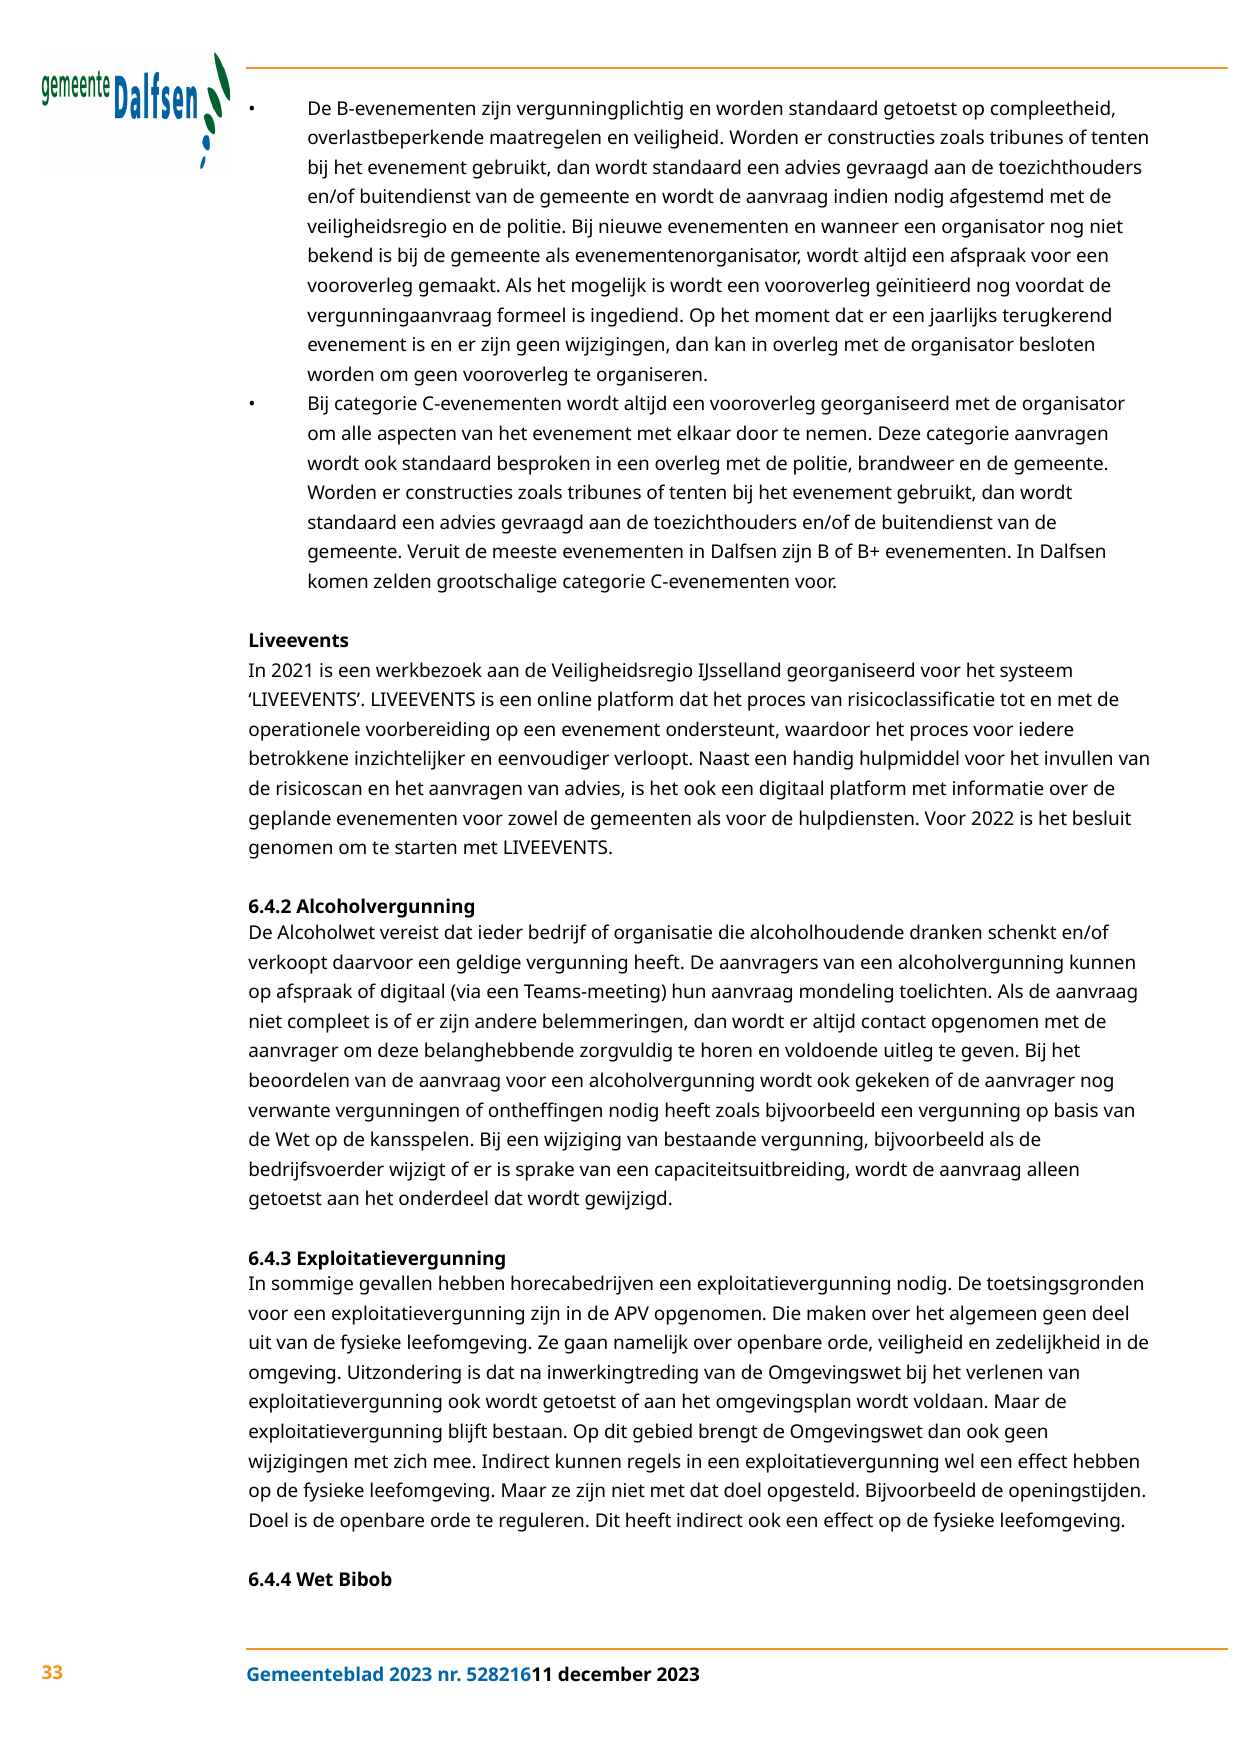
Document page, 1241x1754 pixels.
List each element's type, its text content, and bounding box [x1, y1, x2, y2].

text 6.4.2 Alcoholvergunning [248, 893, 1152, 919]
list Bij categorie C-evenementen wordt altijd een vooroverleg georganiseerd met de organisator om alle aspecten van het evenement met elkaar door te nemen. Deze categorie aanvragen wordt ook standaard besproken in een overleg met de politie, brandweer en de gemeente. Worden er constructies zoals tribunes of tenten bij het evenement gebruikt, dan wordt standaard een advies gevraagd aan de toezichthouders en/of de buitendienst van de gemeente. Veruit de meeste evenementen in Dalfsen zijn B of B+ evenementen. In Dalfsen komen zelden grootschalige categorie C-evenementen voor. [248, 391, 1152, 594]
text In 2021 is een werkbezoek aan de Veiligheidsregio IJsselland georganiseerd voor het systeem ‘LIVEEVENTS’. LIVEEVENTS is een online platform dat het proces van risicoclassificatie tot en met de operationele voorbereiding op een evenement ondersteunt, waardoor het proces voor iedere betrokkene inzichtelijker en eenvoudiger verloopt. Naast een handig hulpmiddel voor het invullen van de risicoscan en het aanvragen van advies, is het ook een digitaal platform met informatie over de geplande evenementen voor zowel de gemeenten als voor de hulpdiensten. Voor 2022 is het besluit genomen om te starten met LIVEEVENTS. [248, 657, 1152, 860]
text 6.4.4 Wet Bibob [248, 1566, 1152, 1592]
text In sommige gevallen hebben horecabedrijven een exploitatievergunning nodig. De toetsingsgronden voor een exploitatievergunning zijn in de APV opgenomen. Die maken over het algemeen geen deel uit van de fysieke leefomgeving. Ze gaan namelijk over openbare orde, veiligheid en zedelijkheid in de omgeving. Uitzondering is dat na inwerkingtreding van de Omgevingswet bij het verlenen van exploitatievergunning ook wordt getoetst of aan het omgevingsplan wordt voldaan. Maar de exploitatievergunning blijft bestaan. Op dit gebied brengt de Omgevingswet dan ook geen wijzigingen met zich mee. Indirect kunnen regels in een exploitatievergunning wel een effect hebben op de fysieke leefomgeving. Maar ze zijn niet met dat doel opgesteld. Bijvoorbeeld de openingstijden. Doel is de openbare orde te reguleren. Dit heeft indirect ook een effect op de fysieke leefomgeving. [248, 1270, 1152, 1533]
text Liveevents [248, 627, 1152, 653]
text De Alcoholwet vereist dat ieder bedrijf of organisatie die alcoholhoudende dranken schenkt en/of verkoopt daarvoor een geldige vergunning heeft. De aanvragers van een alcoholvergunning kunnen op afspraak of digitaal (via een Teams-meeting) hun aanvraag mondeling toelichten. Als de aanvraag niet compleet is of er zijn andere belemmeringen, dan wordt er altijd contact opgenomen met de aanvrager om deze belanghebbende zorgvuldig te horen en voldoende uitleg te geven. Bij het beoordelen van de aanvraag voor een alcoholvergunning wordt ook gekeken of de aanvrager nog verwante vergunningen of ontheffingen nodig heeft zoals bijvoorbeeld een vergunning op basis van de Wet op de kansspelen. Bij een wijziging van bestaande vergunning, bijvoorbeeld als de bedrijfsvoerder wijzigt of er is sprake van een capaciteitsuitbreiding, wordt de aanvraag alleen getoetst aan het onderdeel dat wordt gewijzigd. [248, 919, 1152, 1211]
text 6.4.3 Exploitatievergunning [248, 1245, 1152, 1270]
picture [41, 47, 231, 172]
list De B-evenementen zijn vergunningplichtig en worden standaard getoetst op compleetheid, overlastbeperkende maatregelen en veiligheid. Worden er constructies zoals tribunes of tenten bij het evenement gebruikt, dan wordt standaard een advies gevraagd aan de toezichthouders en/of buitendienst van de gemeente en wordt de aanvraag indien nodig afgestemd met de veiligheidsregio en de politie. Bij nieuwe evenementen en wanneer een organisator nog niet bekend is bij de gemeente als evenementenorganisator, wordt altijd een afspraak voor een vooroverleg gemaakt. Als het mogelijk is wordt een vooroverleg geïnitieerd nog voordat de vergunningaanvraag formeel is ingediend. Op het moment dat er een jaarlijks terugkerend evenement is en er zijn geen wijzigingen, dan kan in overleg met de organisator besloten worden om geen vooroverleg te organiseren. [248, 95, 1152, 387]
